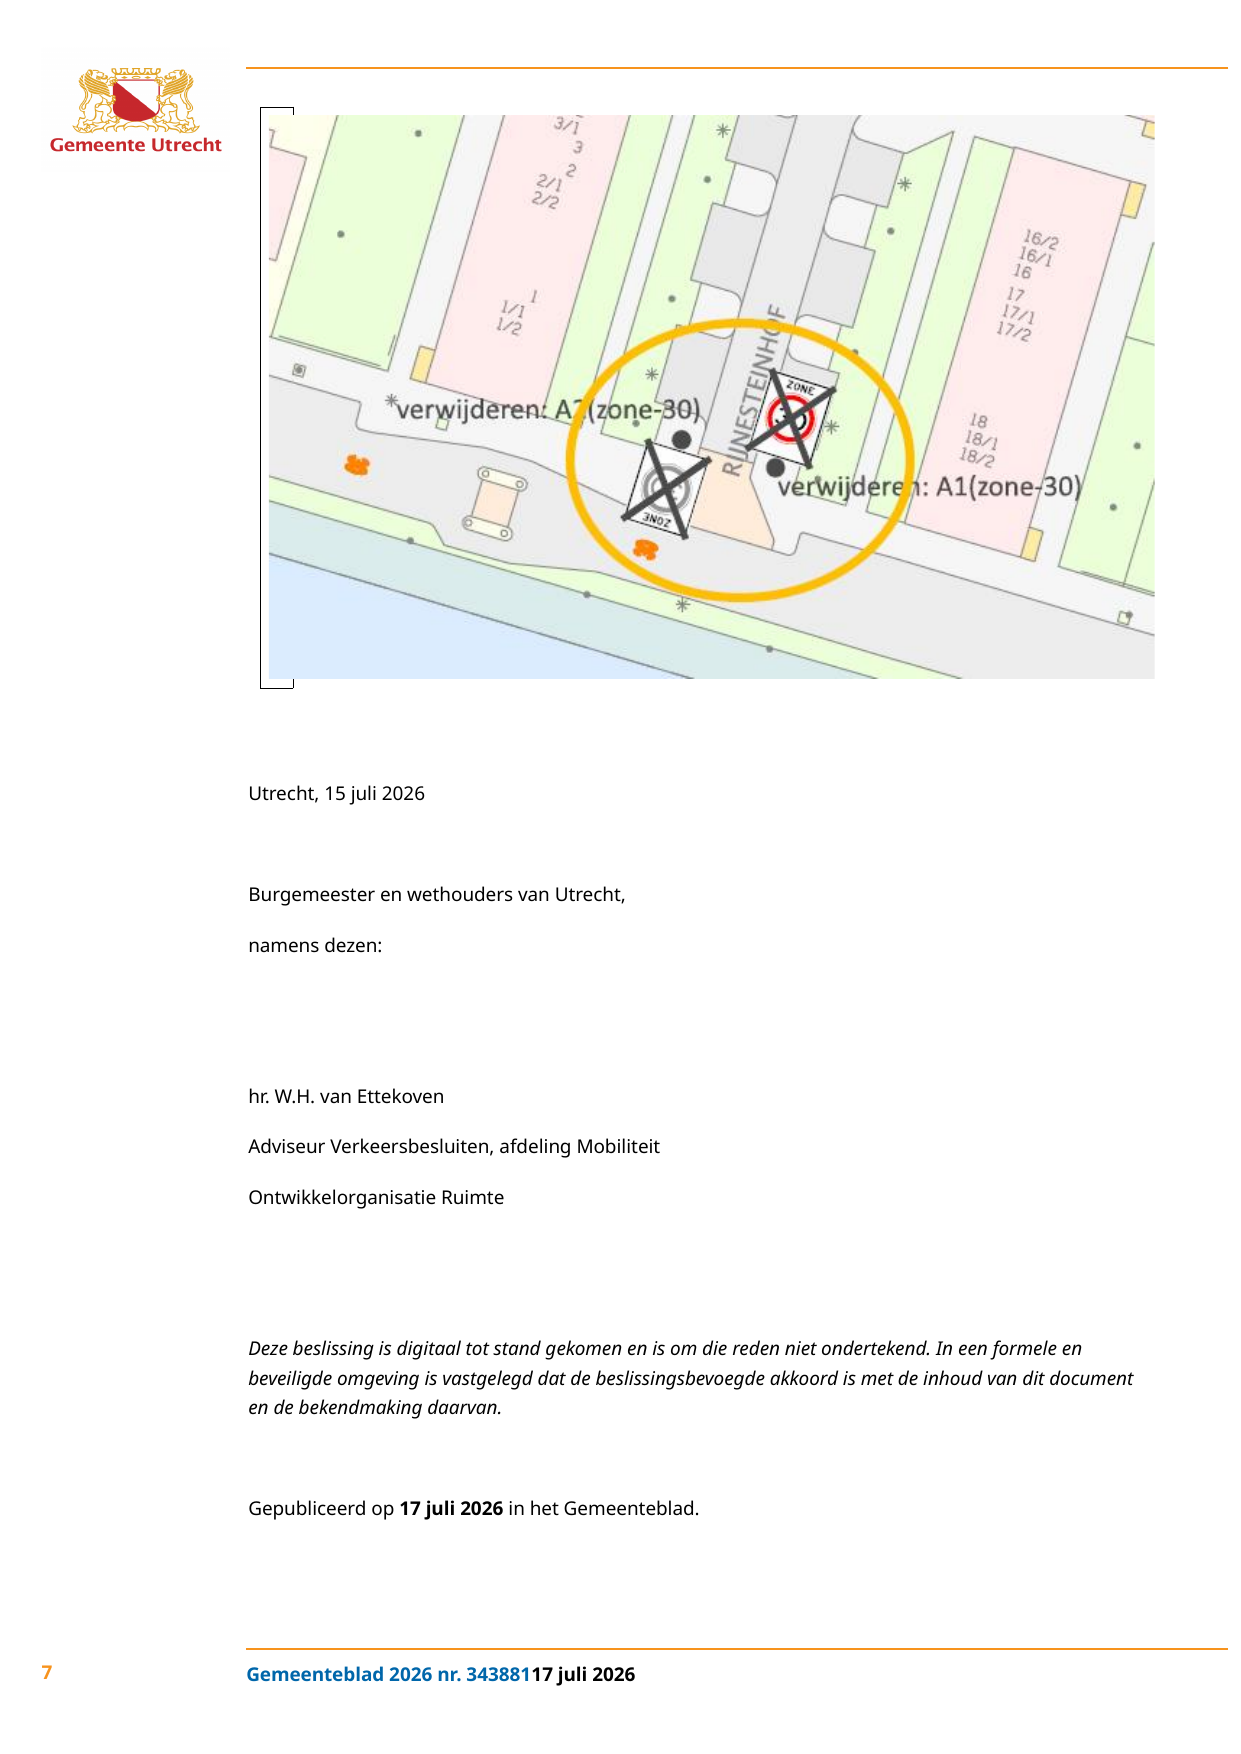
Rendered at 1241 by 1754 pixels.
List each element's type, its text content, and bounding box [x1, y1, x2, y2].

text Utrecht, 15 juli 2026 [248, 781, 1152, 806]
text Gepubliceerd op 17 juli 2026 in het Gemeenteblad. [248, 1495, 1152, 1521]
picture [41, 47, 231, 172]
text Deze beslissing is digitaal tot stand gekomen en is om die reden niet ondertekend. In een formele en beveiligde omgeving is vastgelegd dat de beslissingsbevoegde akkoord is met de inhoud van dit document en de bekendmaking daarvan. [248, 1335, 1152, 1420]
text Adviseur Verkeersbesluiten, afdeling Mobiliteit [248, 1133, 1152, 1159]
text hr. W.H. van Ettekoven [248, 1083, 1152, 1109]
picture [268, 115, 1155, 679]
text Ontwikkelorganisatie Ruimte [248, 1184, 1152, 1210]
text namens dezen: [248, 932, 1152, 958]
text Burgemeester en wethouders van Utrecht, [248, 881, 1152, 907]
